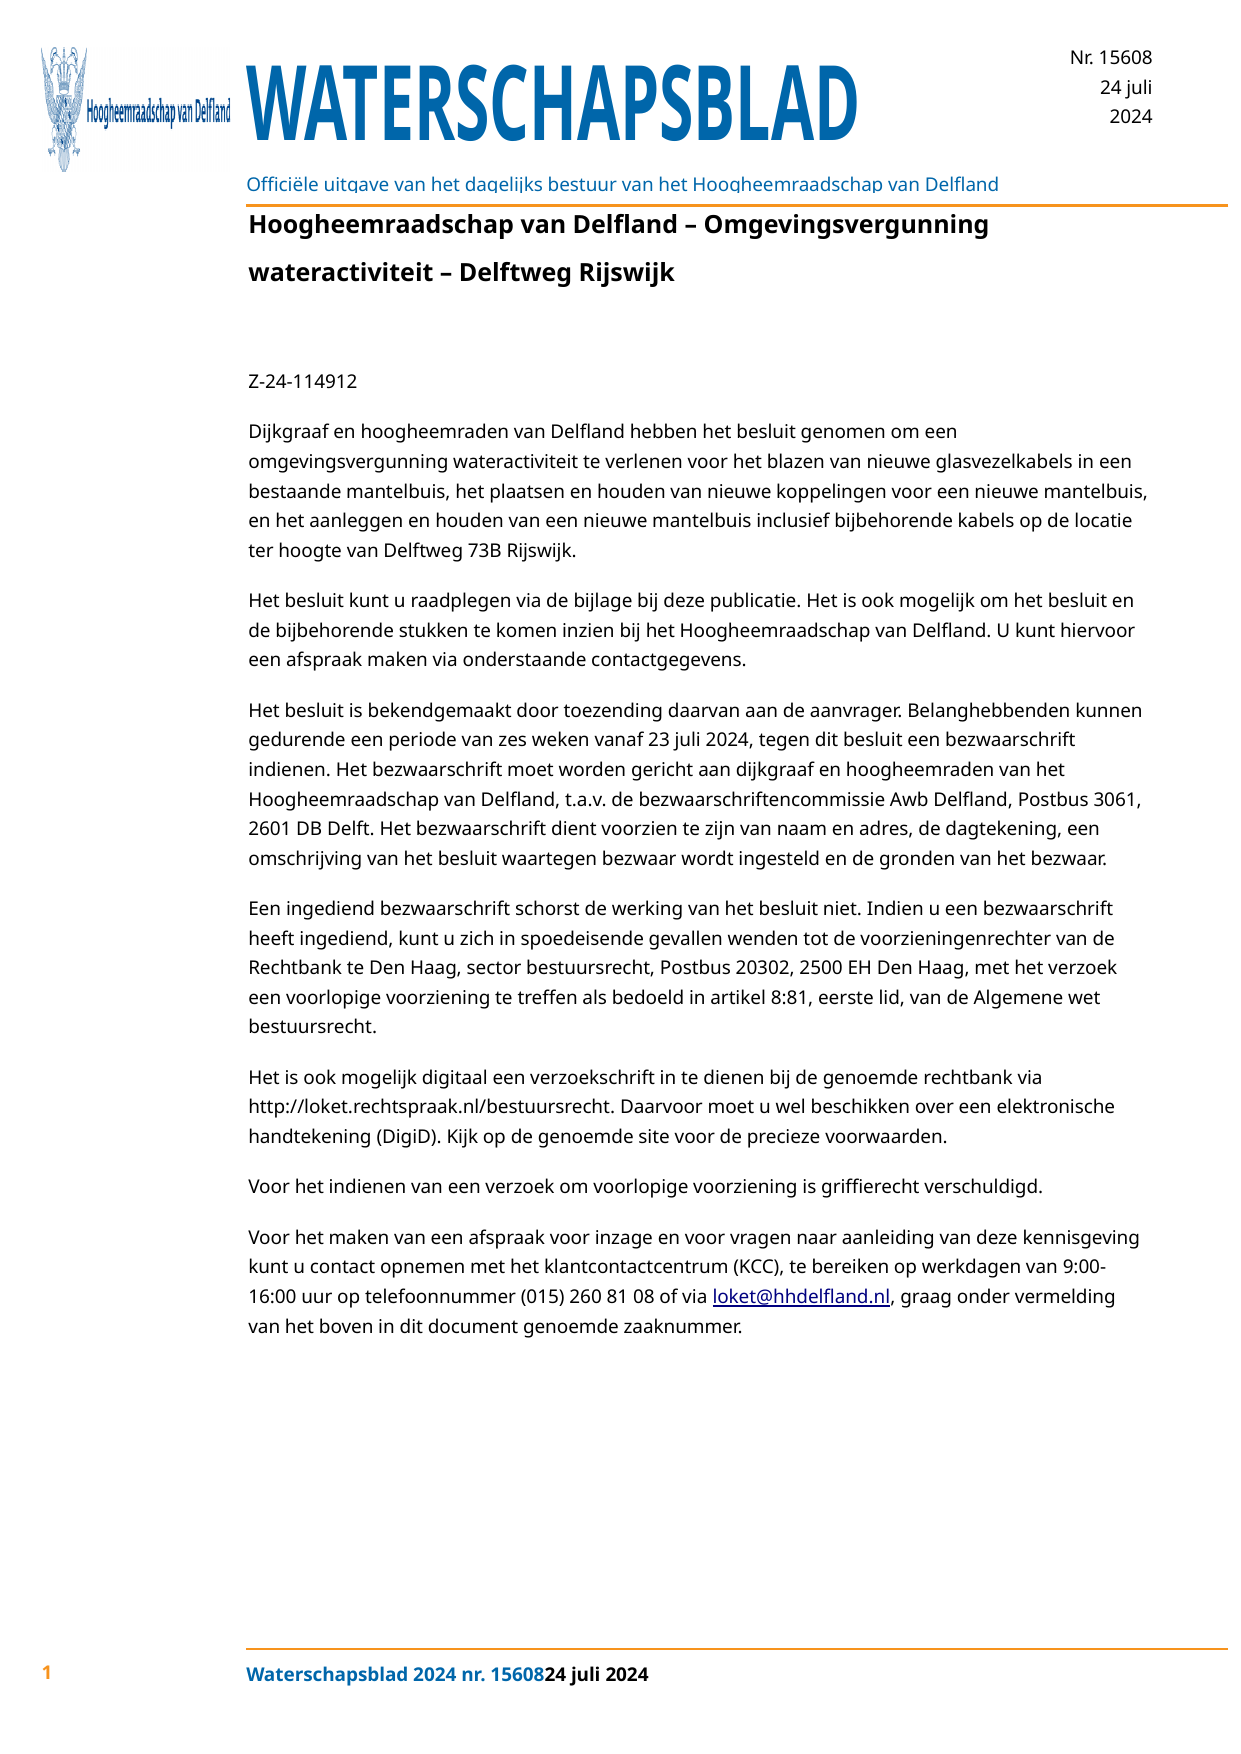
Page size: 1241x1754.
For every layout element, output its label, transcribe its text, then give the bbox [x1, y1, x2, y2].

text Het besluit is bekendgemaakt door toezending daarvan aan de aanvrager. Belanghebbenden kunnen gedurende een periode van zes weken vanaf 23 juli 2024, tegen dit besluit een bezwaarschrift indienen. Het bezwaarschrift moet worden gericht aan dijkgraaf en hoogheemraden van het Hoogheemraadschap van Delfland, t.a.v. de bezwaarschriftencommissie Awb Delfland, Postbus 3061, 2601 DB Delft. Het bezwaarschrift dient voorzien te zijn van naam en adres, de dagtekening, een omschrijving van het besluit waartegen bezwaar wordt ingesteld en de gronden van het bezwaar. [248, 697, 1152, 871]
text Dijkgraaf en hoogheemraden van Delfland hebben het besluit genomen om een omgevingsvergunning wateractiviteit te verlenen voor het blazen van nieuwe glasvezelkabels in een bestaande mantelbuis, het plaatsen en houden van nieuwe koppelingen voor een nieuwe mantelbuis, en het aanleggen en houden van een nieuwe mantelbuis inclusief bijbehorende kabels op de locatie ter hoogte van Delftweg 73B Rijswijk. [248, 419, 1152, 563]
text Een ingediend bezwaarschrift schorst de werking van het besluit niet. Indien u een bezwaarschrift heeft ingediend, kunt u zich in spoedeisende gevallen wenden tot de voorzieningenrechter van de Rechtbank te Den Haag, sector bestuursrecht, Postbus 20302, 2500 EH Den Haag, met het verzoek een voorlopige voorziening te treffen als bedoeld in artikel 8:81, eerste lid, van de Algemene wet bestuursrecht. [248, 895, 1152, 1039]
picture [41, 47, 231, 172]
text Z-24-114912 [248, 368, 1152, 394]
text Hoogheemraadschap van Delfland – Omgevingsvergunning wateractiviteit – Delftweg Rijswijk [248, 207, 1152, 288]
text Het is ook mogelijk digitaal een verzoekschrift in te dienen bij de genoemde rechtbank via http://loket.rechtspraak.nl/bestuursrecht. Daarvoor moet u wel beschikken over een elektronische handtekening (DigiD). Kijk op de genoemde site voor de precieze voorwaarden. [248, 1064, 1152, 1149]
text Voor het indienen van een verzoek om voorlopige voorziening is griffierecht verschuldigd. [248, 1174, 1152, 1199]
text Het besluit kunt u raadplegen via de bijlage bij deze publicatie. Het is ook mogelijk om het besluit en de bijbehorende stukken te komen inzien bij het Hoogheemraadschap van Delfland. U kunt hiervoor een afspraak maken via onderstaande contactgegevens. [248, 587, 1152, 672]
text Voor het maken van een afspraak voor inzage en voor vragen naar aanleiding van deze kennisgeving kunt u contact opnemen met het klantcontactcentrum (KCC), te bereiken op werkdagen van 9:00-16:00 uur op telefoonnummer (015) 260 81 08 of via loket@hhdelfland.nl, graag onder vermelding van het boven in dit document genoemde zaaknummer. [248, 1224, 1152, 1339]
